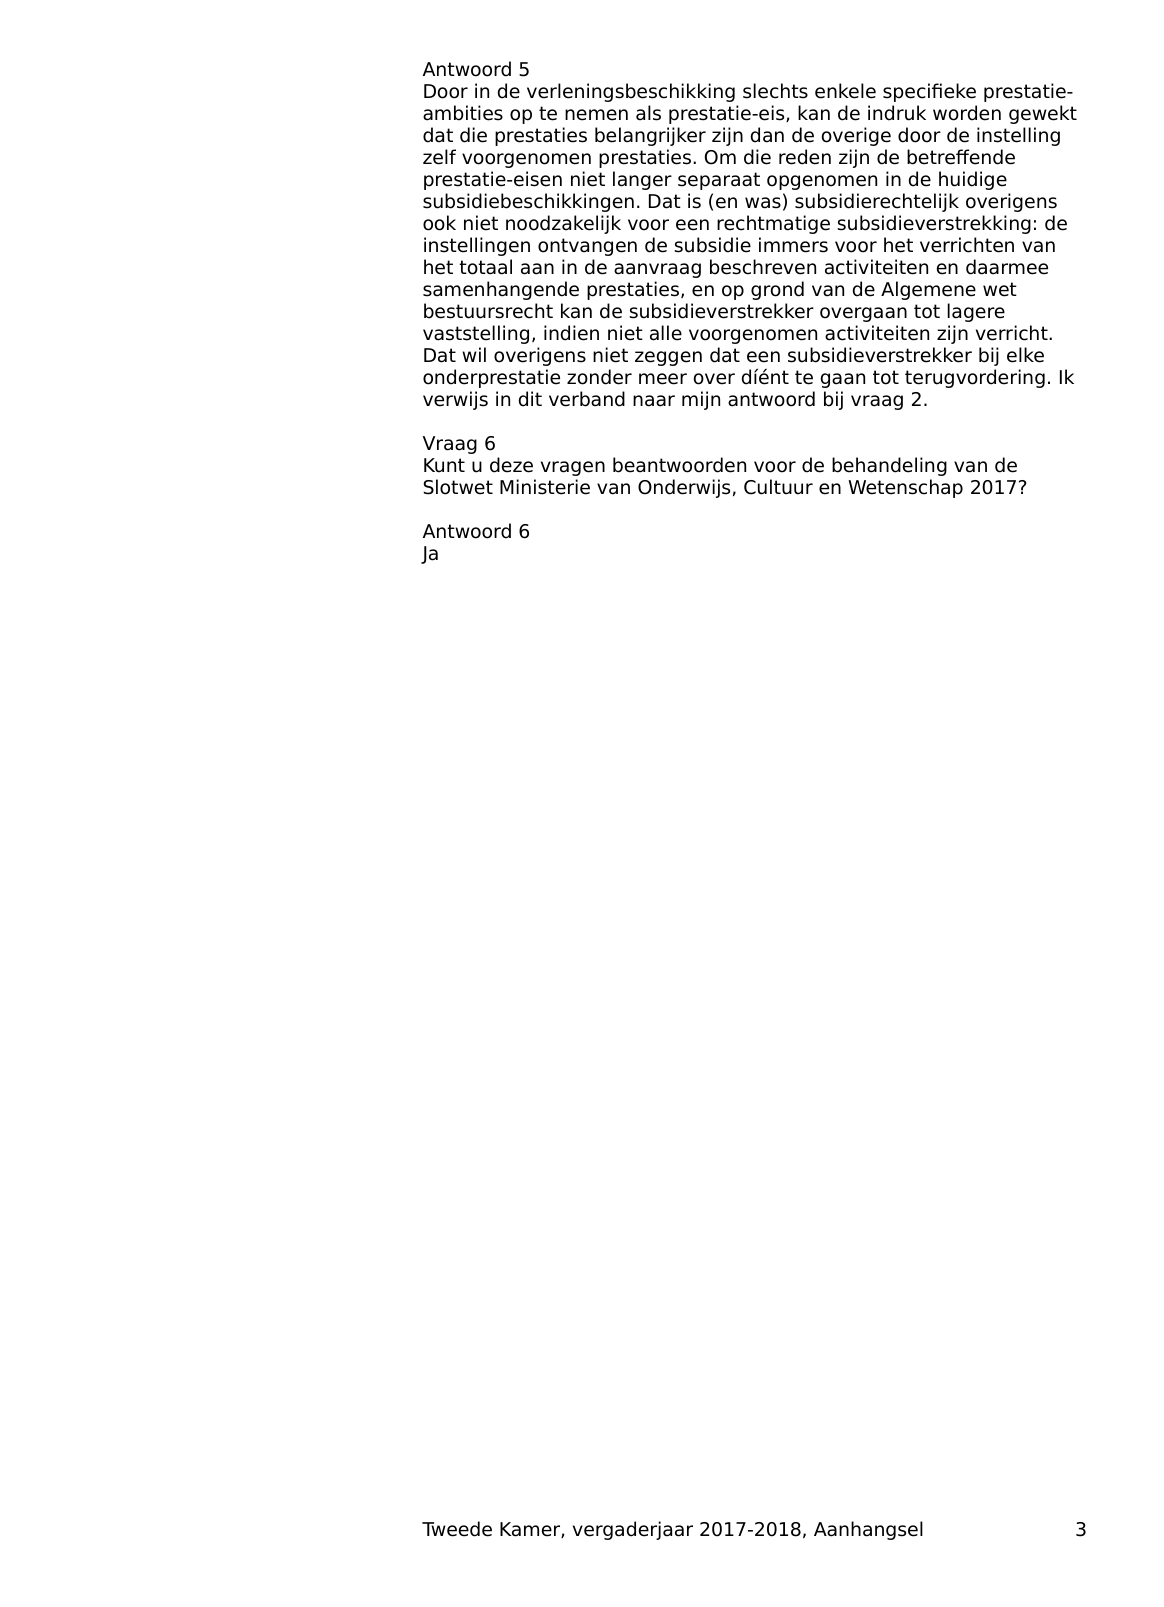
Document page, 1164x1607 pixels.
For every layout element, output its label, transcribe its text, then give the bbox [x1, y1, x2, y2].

text Antwoord 5 [422, 59, 1087, 81]
text Antwoord 6 [422, 521, 1087, 543]
text Ja [422, 543, 1087, 565]
text Door in de verleningsbeschikking slechts enkele specifieke prestatie-ambities op te nemen als prestatie-eis, kan de indruk worden gewekt dat die prestaties belangrijker zijn dan de overige door de instelling zelf voorgenomen prestaties. Om die reden zijn de betreffende prestatie-eisen niet langer separaat opgenomen in de huidige subsidiebeschikkingen. Dat is (en was) subsidierechtelijk overigens ook niet noodzakelijk voor een rechtmatige subsidieverstrekking: de instellingen ontvangen de subsidie immers voor het verrichten van het totaal aan in de aanvraag beschreven activiteiten en daarmee samenhangende prestaties, en op grond van de Algemene wet bestuursrecht kan de subsidieverstrekker overgaan tot lagere vaststelling, indien niet alle voorgenomen activiteiten zijn verricht. Dat wil overigens niet zeggen dat een subsidieverstrekker bij elke onderprestatie zonder meer over díént te gaan tot terugvordering. Ik verwijs in dit verband naar mijn antwoord bij vraag 2. [422, 81, 1087, 411]
text Kunt u deze vragen beantwoorden voor de behandeling van de Slotwet Ministerie van Onderwijs, Cultuur en Wetenschap 2017? [422, 455, 1087, 499]
text Vraag 6 [422, 433, 1087, 455]
